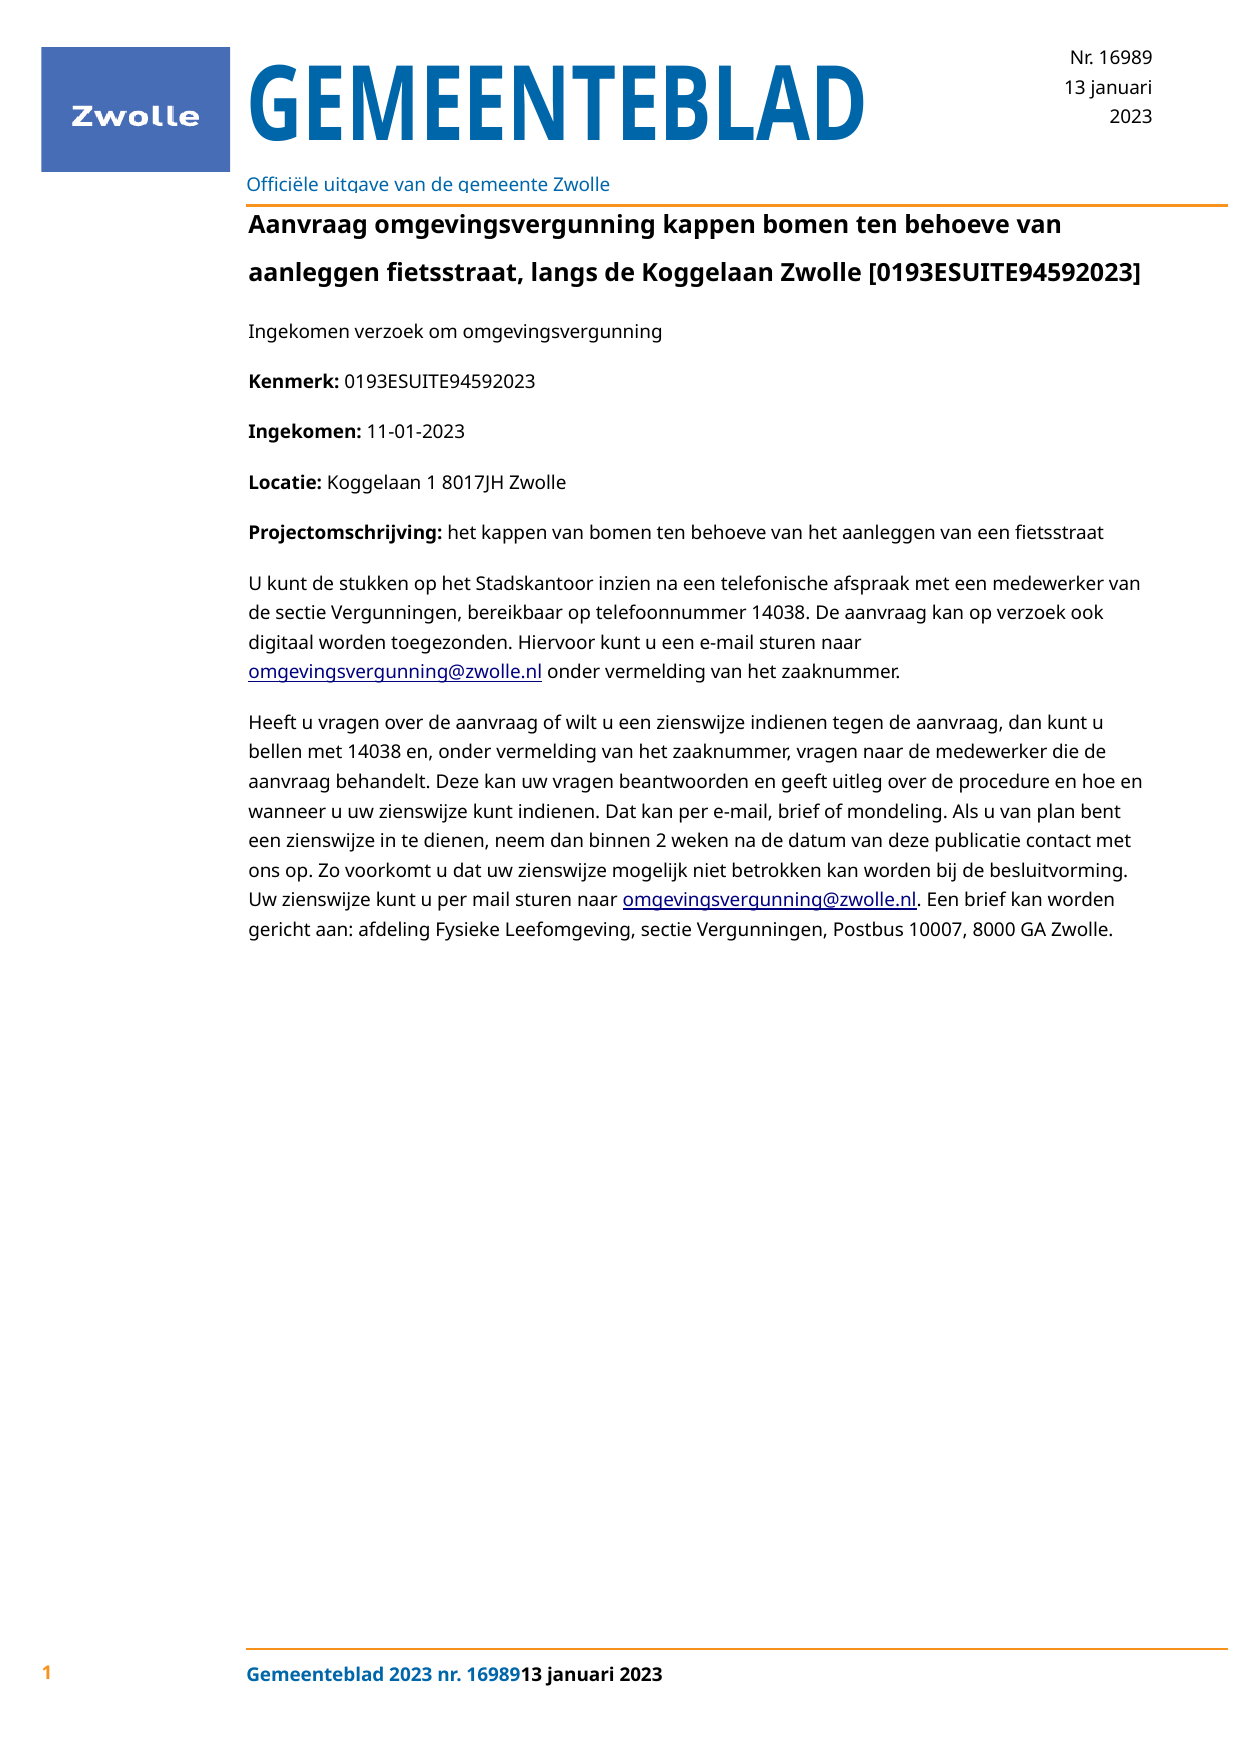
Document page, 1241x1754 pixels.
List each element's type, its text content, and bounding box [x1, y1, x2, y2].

text Ingekomen verzoek om omgevingsvergunning [248, 318, 1152, 344]
text Projectomschrijving: het kappen van bomen ten behoeve van het aanleggen van een fietsstraat [248, 519, 1152, 545]
text Kenmerk: 0193ESUITE94592023 [248, 368, 1152, 394]
picture [41, 47, 231, 172]
text Ingekomen: 11-01-2023 [248, 419, 1152, 444]
text Locatie: Koggelaan 1 8017JH Zwolle [248, 469, 1152, 495]
text U kunt de stukken op het Stadskantoor inzien na een telefonische afspraak met een medewerker van de sectie Vergunningen, bereikbaar op telefoonnummer 14038. De aanvraag kan op verzoek ook digitaal worden toegezonden. Hiervoor kunt u een e-mail sturen naar omgevingsvergunning@zwolle.nl onder vermelding van het zaaknummer. [248, 570, 1152, 684]
text Heeft u vragen over de aanvraag of wilt u een zienswijze indienen tegen de aanvraag, dan kunt u bellen met 14038 en, onder vermelding van het zaaknummer, vragen naar de medewerker die de aanvraag behandelt. Deze kan uw vragen beantwoorden en geeft uitleg over de procedure en hoe en wanneer u uw zienswijze kunt indienen. Dat kan per e-mail, brief of mondeling. Als u van plan bent een zienswijze in te dienen, neem dan binnen 2 weken na de datum van deze publicatie contact met ons op. Zo voorkomt u dat uw zienswijze mogelijk niet betrokken kan worden bij de besluitvorming. Uw zienswijze kunt u per mail sturen naar omgevingsvergunning@zwolle.nl. Een brief kan worden gericht aan: afdeling Fysieke Leefomgeving, sectie Vergunningen, Postbus 10007, 8000 GA Zwolle. [248, 709, 1152, 942]
text Aanvraag omgevingsvergunning kappen bomen ten behoeve van aanleggen fietsstraat, langs de Koggelaan Zwolle [0193ESUITE94592023] [248, 207, 1152, 288]
